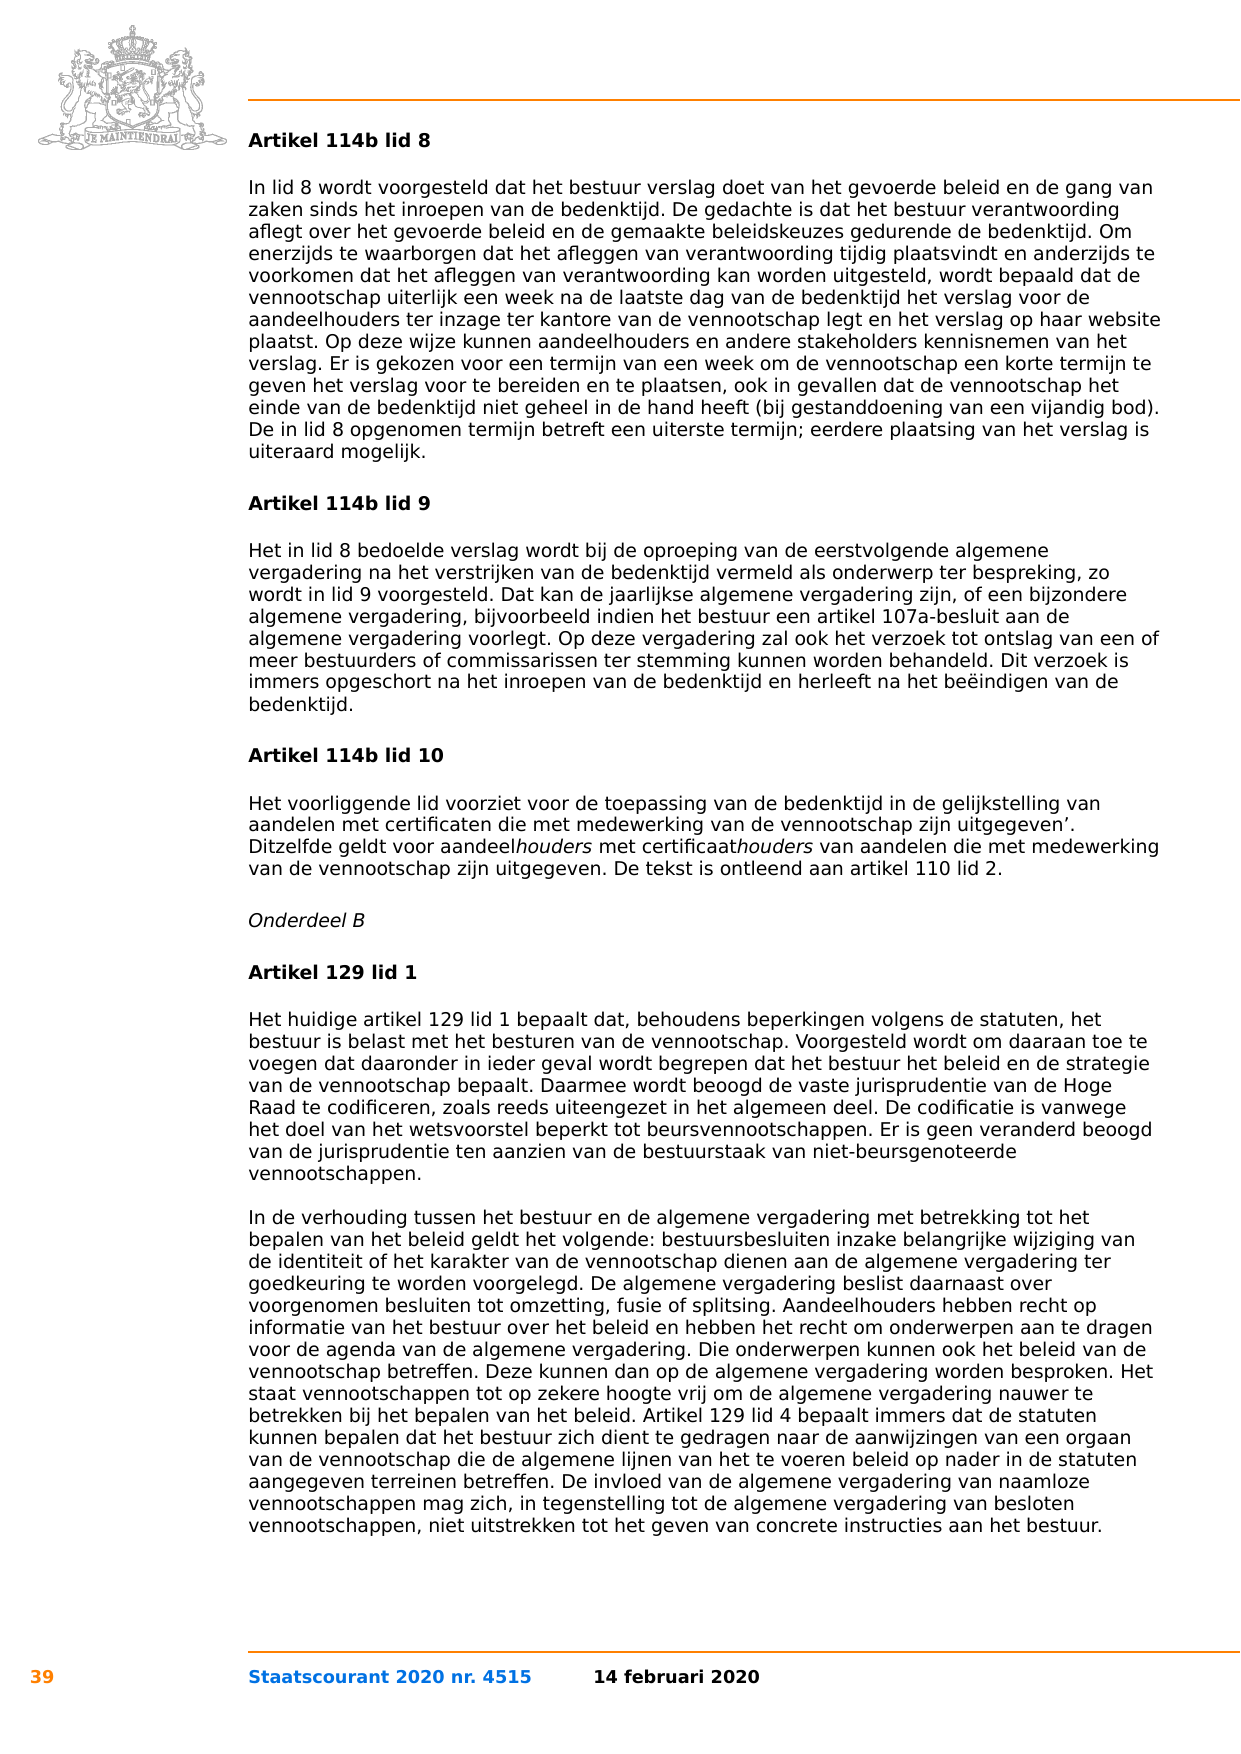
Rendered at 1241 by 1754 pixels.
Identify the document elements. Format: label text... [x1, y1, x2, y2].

text In de verhouding tussen het bestuur en de algemene vergadering met betrekking tot het bepalen van het beleid geldt het volgende: bestuursbesluiten inzake belangrijke wijziging van de identiteit of het karakter van de vennootschap dienen aan de algemene vergadering ter goedkeuring te worden voorgelegd. De algemene vergadering beslist daarnaast over voorgenomen besluiten tot omzetting, fusie of splitsing. Aandeelhouders hebben recht op informatie van het bestuur over het beleid en hebben het recht om onderwerpen aan te dragen voor de agenda van de algemene vergadering. Die onderwerpen kunnen ook het beleid van de vennootschap betreffen. Deze kunnen dan op de algemene vergadering worden besproken. Het staat vennootschappen tot op zekere hoogte vrij om de algemene vergadering nauwer te betrekken bij het bepalen van het beleid. Artikel 129 lid 4 bepaalt immers dat de statuten kunnen bepalen dat het bestuur zich dient te gedragen naar de aanwijzingen van een orgaan van de vennootschap die de algemene lijnen van het te voeren beleid op nader in de statuten aangegeven terreinen betreffen. De invloed van de algemene vergadering van naamloze vennootschappen mag zich, in tegenstelling tot de algemene vergadering van besloten vennootschappen, niet uitstrekken tot het geven van concrete instructies aan het bestuur. [248, 1207, 1163, 1537]
text In lid 8 wordt voorgesteld dat het bestuur verslag doet van het gevoerde beleid en de gang van zaken sinds het inroepen van de bedenktijd. De gedachte is dat het bestuur verantwoording aflegt over het gevoerde beleid en de gemaakte beleidskeuzes gedurende de bedenktijd. Om enerzijds te waarborgen dat het afleggen van verantwoording tijdig plaatsvindt en anderzijds te voorkomen dat het afleggen van verantwoording kan worden uitgesteld, wordt bepaald dat de vennootschap uiterlijk een week na de laatste dag van de bedenktijd het verslag voor de aandeelhouders ter inzage ter kantore van de vennootschap legt en het verslag op haar website plaatst. Op deze wijze kunnen aandeelhouders en andere stakeholders kennisnemen van het verslag. Er is gekozen voor een termijn van een week om de vennootschap een korte termijn te geven het verslag voor te bereiden en te plaatsen, ook in gevallen dat de vennootschap het einde van de bedenktijd niet geheel in de hand heeft (bij gestanddoening van een vijandig bod). De in lid 8 opgenomen termijn betreft een uiterste termijn; eerdere plaatsing van het verslag is uiteraard mogelijk. [248, 177, 1163, 463]
subtitle Onderdeel B [248, 910, 1163, 932]
subtitle Artikel 129 lid 1 [248, 962, 1163, 984]
text Het in lid 8 bedoelde verslag wordt bij de oproeping van de eerstvolgende algemene vergadering na het verstrijken van de bedenktijd vermeld als onderwerp ter bespreking, zo wordt in lid 9 voorgesteld. Dat kan de jaarlijkse algemene vergadering zijn, of een bijzondere algemene vergadering, bijvoorbeeld indien het bestuur een artikel 107a-besluit aan de algemene vergadering voorlegt. Op deze vergadering zal ook het verzoek tot ontslag van een of meer bestuurders of commissarissen ter stemming kunnen worden behandeld. Dit verzoek is immers opgeschort na het inroepen van de bedenktijd en herleeft na het beëindigen van de bedenktijd. [248, 539, 1163, 715]
subtitle Artikel 114b lid 8 [248, 130, 1163, 152]
subtitle Artikel 114b lid 10 [248, 745, 1163, 767]
text Het huidige artikel 129 lid 1 bepaalt dat, behoudens beperkingen volgens de statuten, het bestuur is belast met het besturen van de vennootschap. Voorgesteld wordt om daaraan toe te voegen dat daaronder in ieder geval wordt begrepen dat het bestuur het beleid en de strategie van de vennootschap bepaalt. Daarmee wordt beoogd de vaste jurisprudentie van de Hoge Raad te codificeren, zoals reeds uiteengezet in het algemeen deel. De codificatie is vanwege het doel van het wetsvoorstel beperkt tot beursvennootschappen. Er is geen veranderd beoogd van de jurisprudentie ten aanzien van de bestuurstaak van niet-beursgenoteerde vennootschappen. [248, 1009, 1163, 1185]
text Het voorliggende lid voorziet voor de toepassing van de bedenktijd in de gelijkstelling van aandelen met certificaten die met medewerking van de vennootschap zijn uitgegeven’. Ditzelfde geldt voor aandeelhouders met certificaathouders van aandelen die met medewerking van de vennootschap zijn uitgegeven. De tekst is ontleend aan artikel 110 lid 2. [248, 792, 1163, 880]
picture [38, 25, 227, 150]
subtitle Artikel 114b lid 9 [248, 493, 1163, 514]
